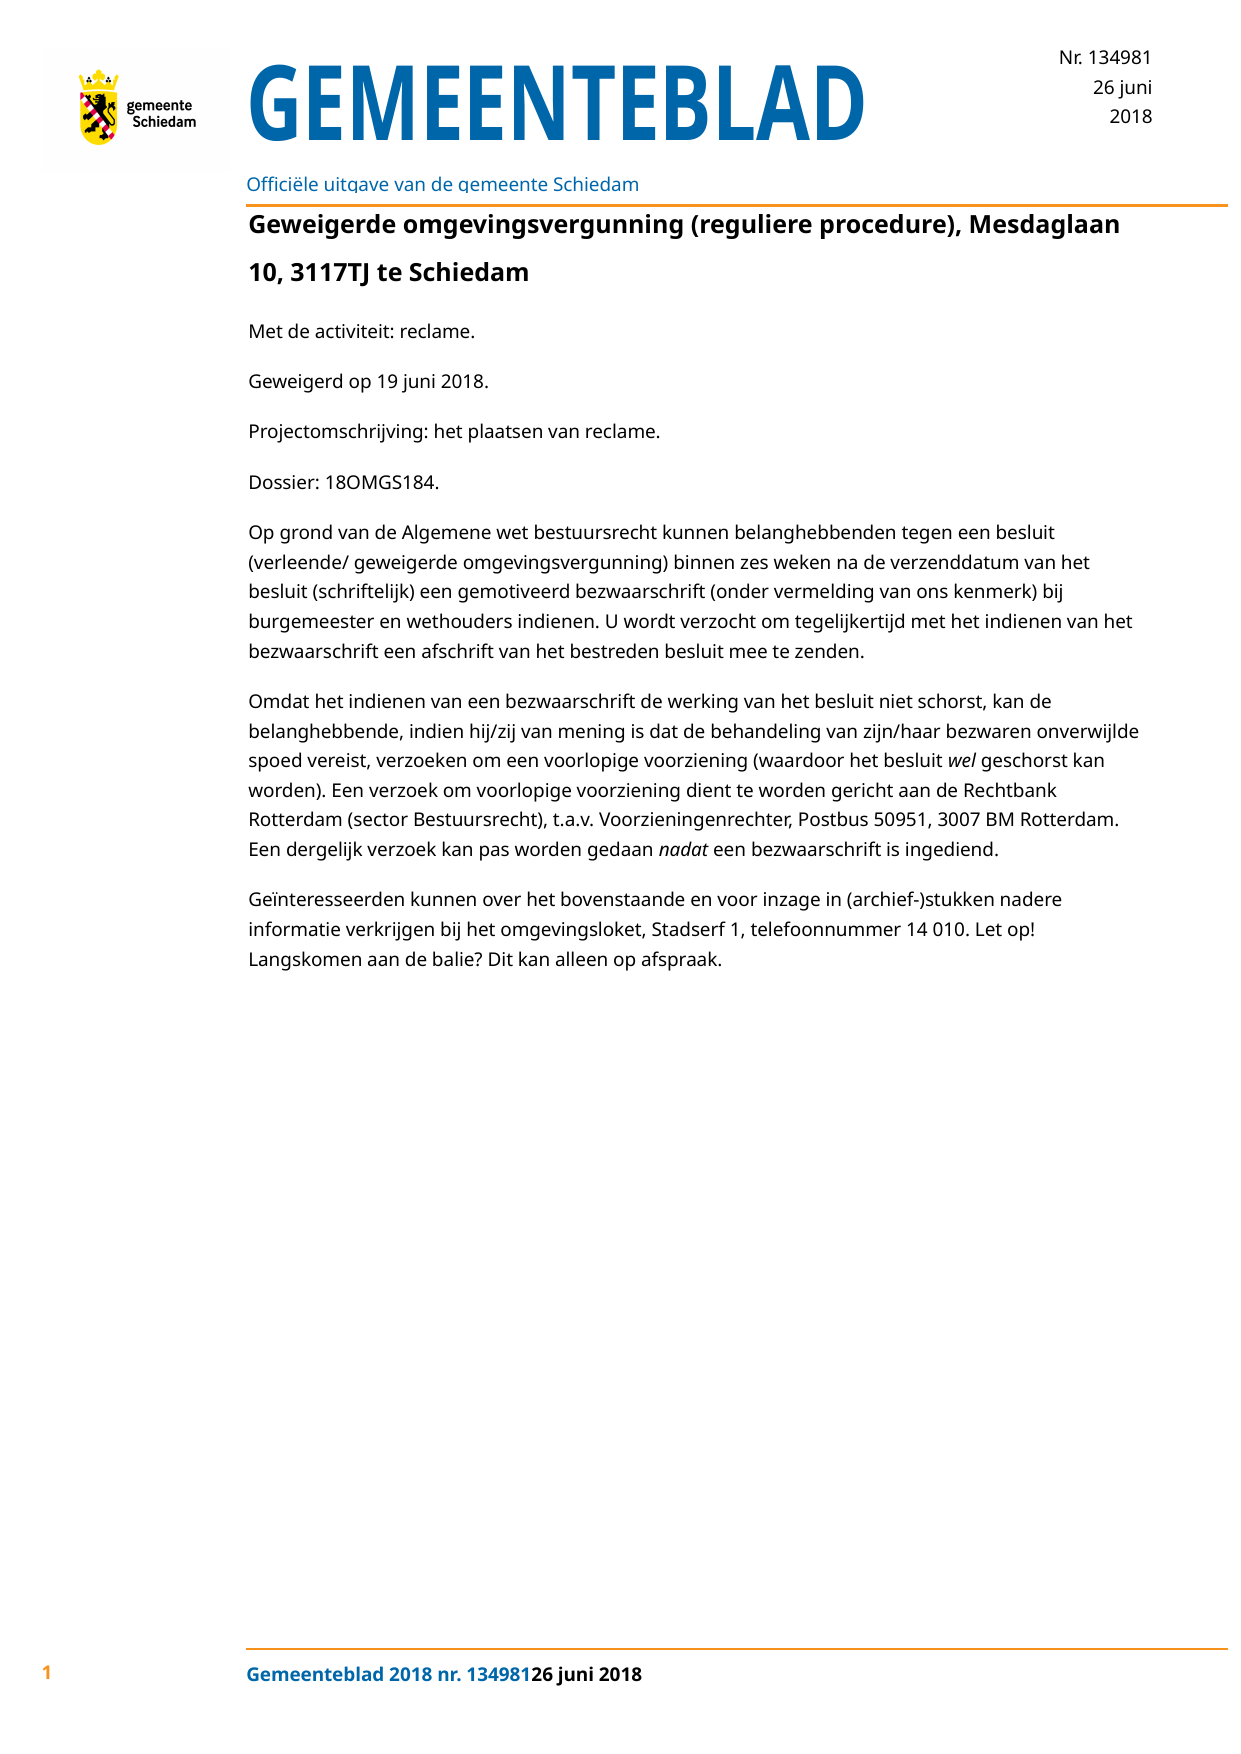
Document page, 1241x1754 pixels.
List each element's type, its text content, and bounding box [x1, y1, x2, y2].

text Op grond van de Algemene wet bestuursrecht kunnen belanghebbenden tegen een besluit (verleende/ geweigerde omgevingsvergunning) binnen zes weken na de verzenddatum van het besluit (schriftelijk) een gemotiveerd bezwaarschrift (onder vermelding van ons kenmerk) bij burgemeester en wethouders indienen. U wordt verzocht om tegelijkertijd met het indienen van het bezwaarschrift een afschrift van het bestreden besluit mee te zenden. [248, 519, 1152, 664]
text Omdat het indienen van een bezwaarschrift de werking van het besluit niet schorst, kan de belanghebbende, indien hij/zij van mening is dat de behandeling van zijn/haar bezwaren onverwijlde spoed vereist, verzoeken om een voorlopige voorziening (waardoor het besluit wel geschorst kan worden). Een verzoek om voorlopige voorziening dient te worden gericht aan de Rechtbank Rotterdam (sector Bestuursrecht), t.a.v. Voorzieningenrechter, Postbus 50951, 3007 BM Rotterdam. Een dergelijk verzoek kan pas worden gedaan nadat een bezwaarschrift is ingediend. [248, 688, 1152, 862]
text Geïnteresseerden kunnen over het bovenstaande en voor inzage in (archief-)stukken nadere informatie verkrijgen bij het omgevingsloket, Stadserf 1, telefoonnummer 14 010. Let op! Langskomen aan de balie? Dit kan alleen op afspraak. [248, 887, 1152, 972]
picture [41, 47, 231, 172]
text Geweigerd op 19 juni 2018. [248, 368, 1152, 394]
text Met de activiteit: reclame. [248, 318, 1152, 344]
text Projectomschrijving: het plaatsen van reclame. [248, 419, 1152, 444]
text Geweigerde omgevingsvergunning (reguliere procedure), Mesdaglaan 10, 3117TJ te Schiedam [248, 207, 1152, 288]
text Dossier: 18OMGS184. [248, 469, 1152, 495]
